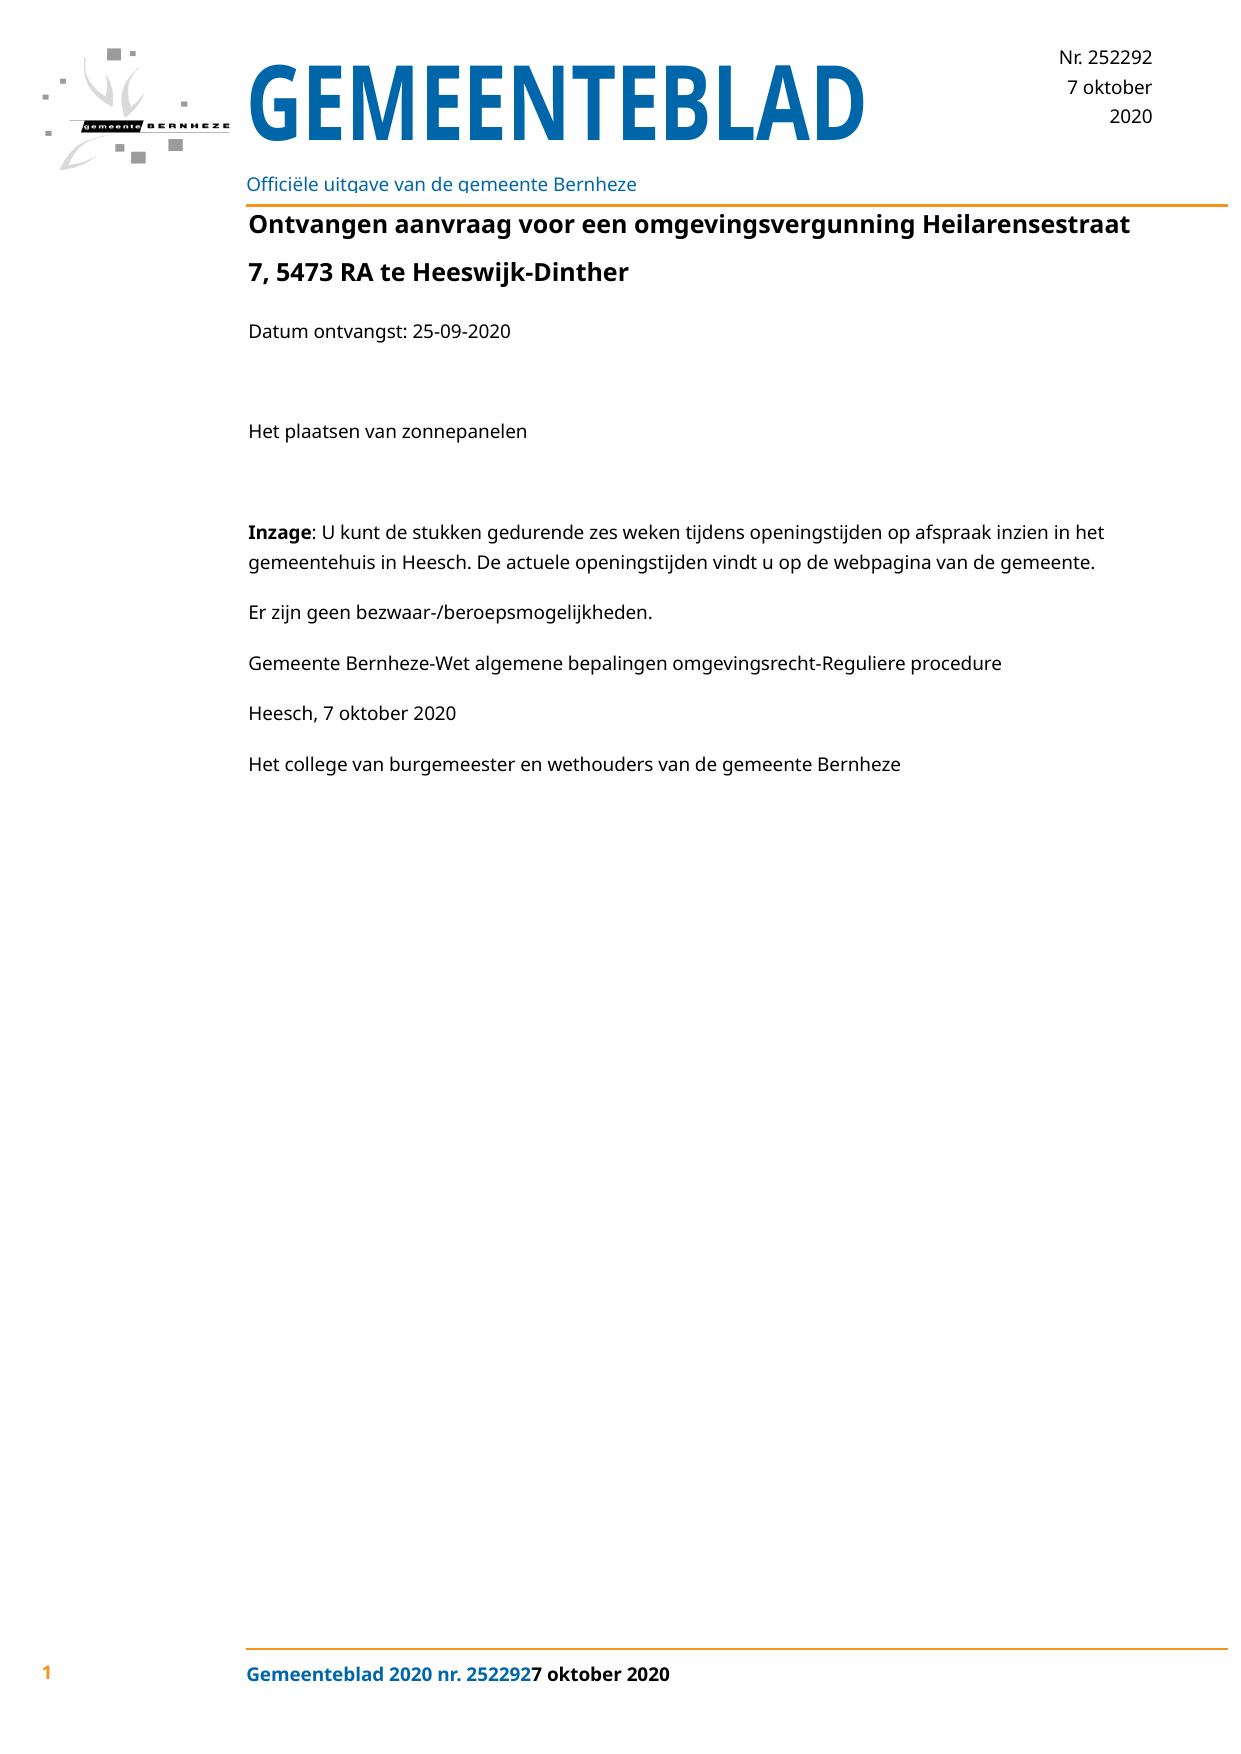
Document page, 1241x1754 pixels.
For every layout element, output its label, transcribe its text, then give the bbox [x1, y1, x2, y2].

text Datum ontvangst: 25-09-2020 [248, 318, 1152, 344]
text Heesch, 7 oktober 2020 [248, 700, 1152, 726]
text Het plaatsen van zonnepanelen [248, 419, 1152, 444]
text Gemeente Bernheze-Wet algemene bepalingen omgevingsrecht-Reguliere procedure [248, 650, 1152, 676]
text Er zijn geen bezwaar-/beroepsmogelijkheden. [248, 599, 1152, 625]
picture [41, 47, 231, 172]
text Het college van burgemeester en wethouders van de gemeente Bernheze [248, 751, 1152, 777]
text Inzage: U kunt de stukken gedurende zes weken tijdens openingstijden op afspraak inzien in het gemeentehuis in Heesch. De actuele openingstijden vindt u op de webpagina van de gemeente. [248, 519, 1152, 575]
text Ontvangen aanvraag voor een omgevingsvergunning Heilarensestraat 7, 5473 RA te Heeswijk-Dinther [248, 207, 1152, 288]
